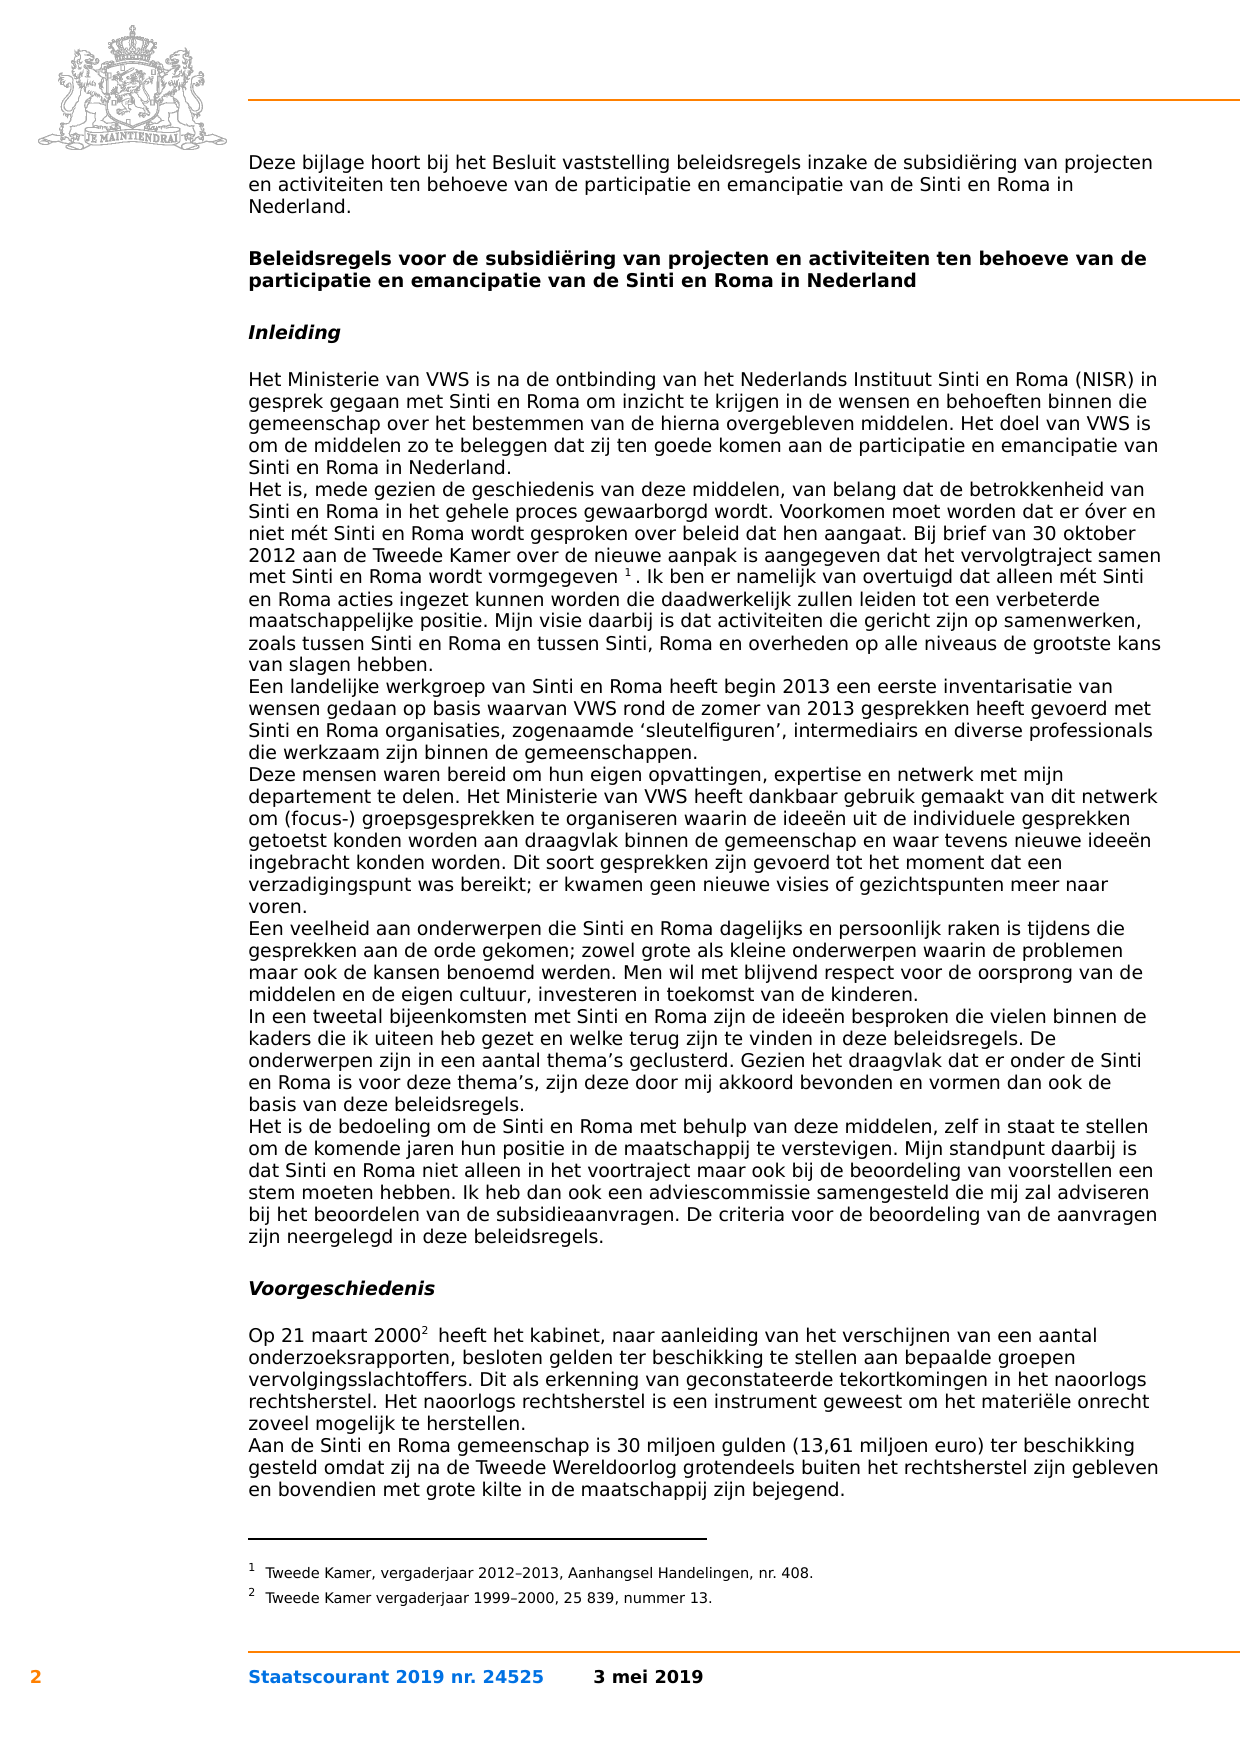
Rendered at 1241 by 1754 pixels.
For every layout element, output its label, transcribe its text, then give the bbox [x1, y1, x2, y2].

picture [38, 25, 227, 150]
text Het is, mede gezien de geschiedenis van deze middelen, van belang dat de betrokkenheid van Sinti en Roma in het gehele proces gewaarborgd wordt. Voorkomen moet worden dat er óver en niet mét Sinti en Roma wordt gesproken over beleid dat hen aangaat. Bij brief van 30 oktober 2012 aan de Tweede Kamer over de nieuwe aanpak is aangegeven dat het vervolgtraject samen met Sinti en Roma wordt vormgegeven . Ik ben er namelijk van overtuigd dat alleen mét Sinti en Roma acties ingezet kunnen worden die daadwerkelijk zullen leiden tot een verbeterde maatschappelijke positie. Mijn visie daarbij is dat activiteiten die gericht zijn op samenwerken, zoals tussen Sinti en Roma en tussen Sinti, Roma en overheden op alle niveaus de grootste kans van slagen hebben. [248, 478, 1163, 676]
text Deze bijlage hoort bij het Besluit vaststelling beleidsregels inzake de subsidiëring van projecten en activiteiten ten behoeve van de participatie en emancipatie van de Sinti en Roma in Nederland. [248, 152, 1163, 218]
text Tweede Kamer, vergaderjaar 2012–2013, Aanhangsel Handelingen, nr. 408. [248, 1561, 1163, 1583]
text Een landelijke werkgroep van Sinti en Roma heeft begin 2013 een eerste inventarisatie van wensen gedaan op basis waarvan VWS rond de zomer van 2013 gesprekken heeft gevoerd met Sinti en Roma organisaties, zogenaamde ‘sleutelfiguren’, intermediairs en diverse professionals die werkzaam zijn binnen de gemeenschappen. [248, 676, 1163, 764]
text In een tweetal bijeenkomsten met Sinti en Roma zijn de ideeën besproken die vielen binnen de kaders die ik uiteen heb gezet en welke terug zijn te vinden in deze beleidsregels. De onderwerpen zijn in een aantal thema’s geclusterd. Gezien het draagvlak dat er onder de Sinti en Roma is voor deze thema’s, zijn deze door mij akkoord bevonden en vormen dan ook de basis van deze beleidsregels. [248, 1006, 1163, 1116]
text Een veelheid aan onderwerpen die Sinti en Roma dagelijks en persoonlijk raken is tijdens die gesprekken aan de orde gekomen; zowel grote als kleine onderwerpen waarin de problemen maar ook de kansen benoemd werden. Men wil met blijvend respect voor de oorsprong van de middelen en de eigen cultuur, investeren in toekomst van de kinderen. [248, 918, 1163, 1006]
text Het is de bedoeling om de Sinti en Roma met behulp van deze middelen, zelf in staat te stellen om de komende jaren hun positie in de maatschappij te verstevigen. Mijn standpunt daarbij is dat Sinti en Roma niet alleen in het voortraject maar ook bij de beoordeling van voorstellen een stem moeten hebben. Ik heb dan ook een adviescommissie samengesteld die mij zal adviseren bij het beoordelen van de subsidieaanvragen. De criteria voor de beoordeling van de aanvragen zijn neergelegd in deze beleidsregels. [248, 1116, 1163, 1248]
text Tweede Kamer vergaderjaar 1999–2000, 25 839, nummer 13. [248, 1586, 1163, 1608]
text Op 21 maart 2000 heeft het kabinet, naar aanleiding van het verschijnen van een aantal onderzoeksrapporten, besloten gelden ter beschikking te stellen aan bepaalde groepen vervolgingsslachtoffers. Dit als erkenning van geconstateerde tekortkomingen in het naoorlogs rechtsherstel. Het naoorlogs rechtsherstel is een instrument geweest om het materiële onrecht zoveel mogelijk te herstellen. [248, 1325, 1163, 1435]
text Aan de Sinti en Roma gemeenschap is 30 miljoen gulden (13,61 miljoen euro) ter beschikking gesteld omdat zij na de Tweede Wereldoorlog grotendeels buiten het rechtsherstel zijn gebleven en bovendien met grote kilte in de maatschappij zijn bejegend. [248, 1435, 1163, 1501]
text Het Ministerie van VWS is na de ontbinding van het Nederlands Instituut Sinti en Roma (NISR) in gesprek gegaan met Sinti en Roma om inzicht te krijgen in de wensen en behoeften binnen die gemeenschap over het bestemmen van de hierna overgebleven middelen. Het doel van VWS is om de middelen zo te beleggen dat zij ten goede komen aan de participatie en emancipatie van Sinti en Roma in Nederland. [248, 369, 1163, 478]
subtitle Voorgeschiedenis [248, 1278, 1163, 1300]
subtitle Inleiding [248, 322, 1163, 344]
subtitle Beleidsregels voor de subsidiëring van projecten en activiteiten ten behoeve van de participatie en emancipatie van de Sinti en Roma in Nederland [248, 248, 1163, 292]
text Deze mensen waren bereid om hun eigen opvattingen, expertise en netwerk met mijn departement te delen. Het Ministerie van VWS heeft dankbaar gebruik gemaakt van dit netwerk om (focus-) groepsgesprekken te organiseren waarin de ideeën uit de individuele gesprekken getoetst konden worden aan draagvlak binnen de gemeenschap en waar tevens nieuwe ideeën ingebracht konden worden. Dit soort gesprekken zijn gevoerd tot het moment dat een verzadigingspunt was bereikt; er kwamen geen nieuwe visies of gezichtspunten meer naar voren. [248, 764, 1163, 918]
